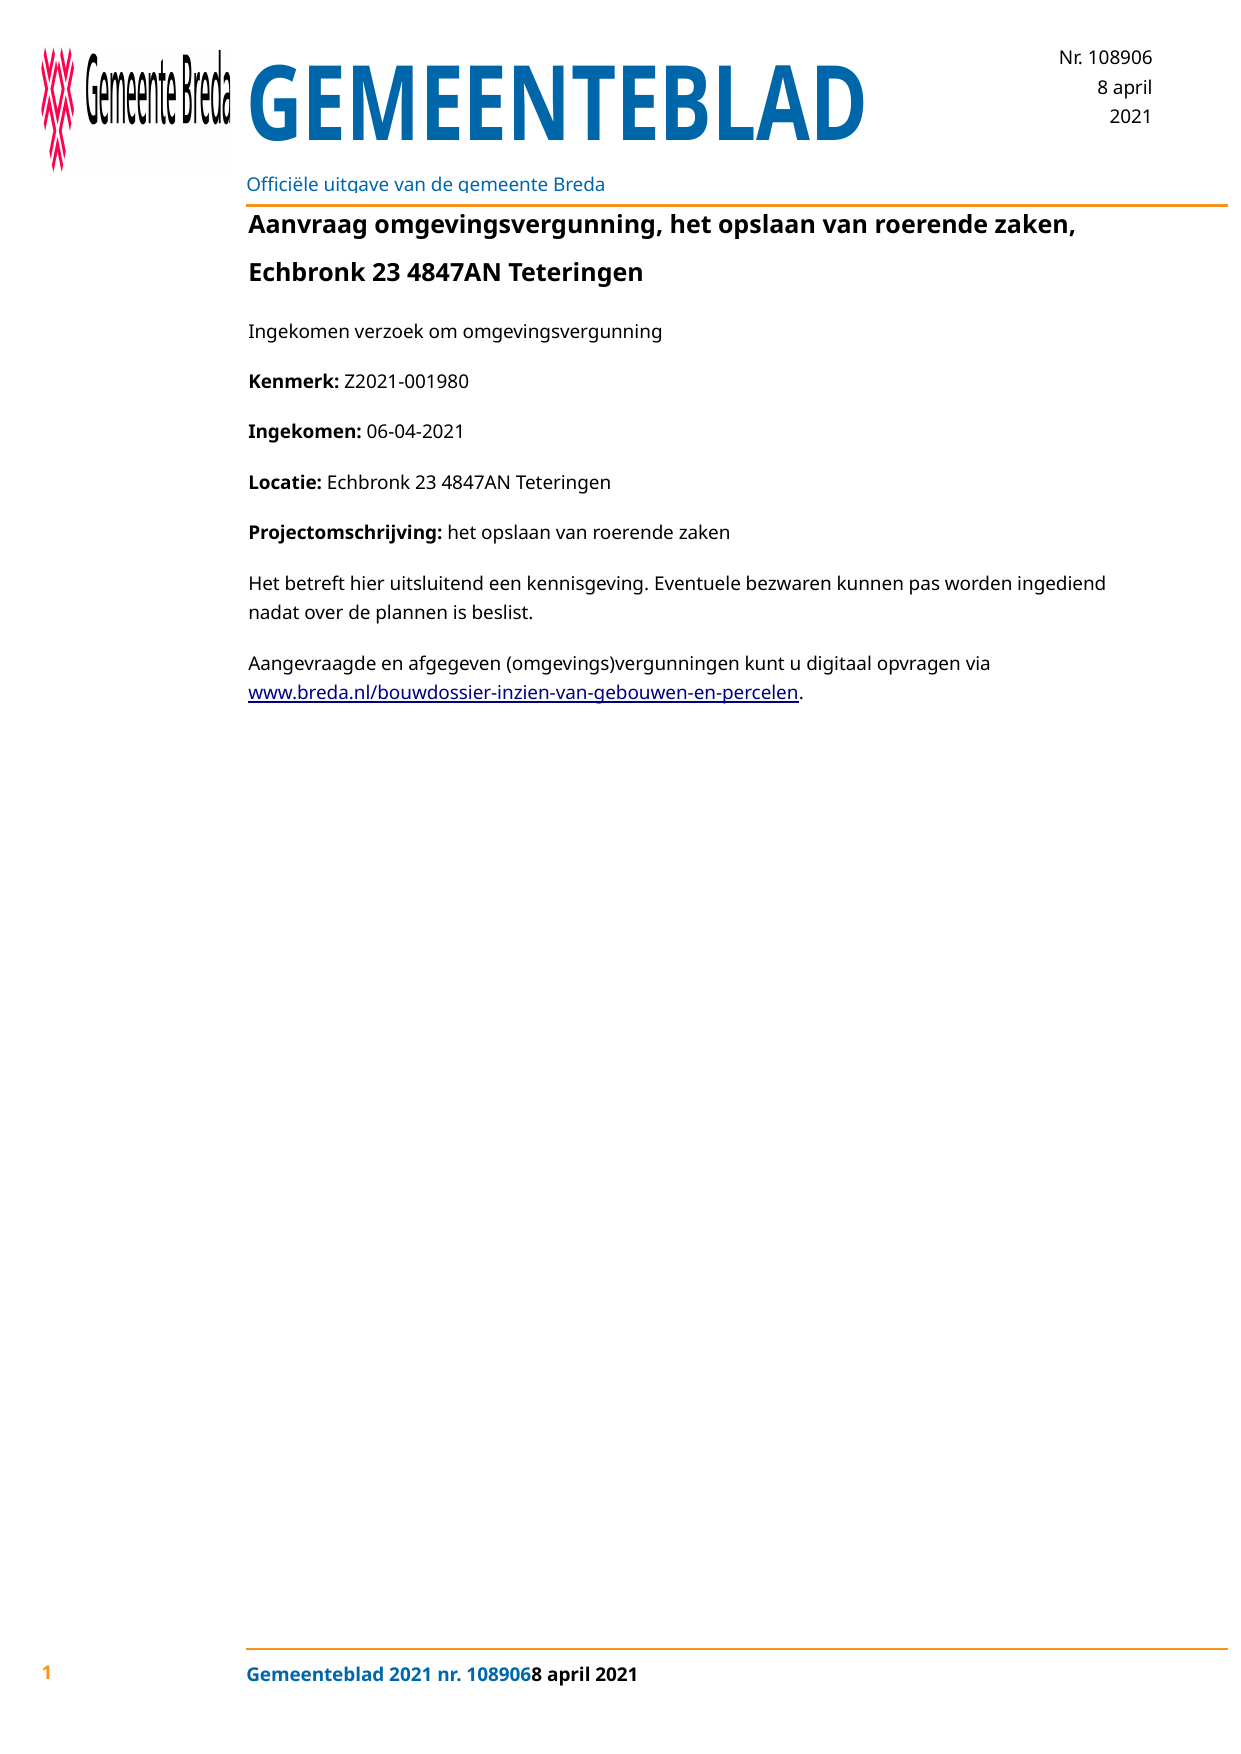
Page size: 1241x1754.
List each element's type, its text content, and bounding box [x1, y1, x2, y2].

text Het betreft hier uitsluitend een kennisgeving. Eventuele bezwaren kunnen pas worden ingediend nadat over de plannen is beslist. [248, 570, 1152, 625]
text Kenmerk: Z2021-001980 [248, 368, 1152, 394]
picture [41, 47, 231, 172]
text Aangevraagde en afgegeven (omgevings)vergunningen kunt u digitaal opvragen via www.breda.nl/bouwdossier-inzien-van-gebouwen-en-percelen. [248, 650, 1152, 705]
text Aanvraag omgevingsvergunning, het opslaan van roerende zaken, Echbronk 23 4847AN Teteringen [248, 207, 1152, 288]
text Locatie: Echbronk 23 4847AN Teteringen [248, 469, 1152, 495]
text Projectomschrijving: het opslaan van roerende zaken [248, 519, 1152, 545]
text Ingekomen: 06-04-2021 [248, 419, 1152, 444]
text Ingekomen verzoek om omgevingsvergunning [248, 318, 1152, 344]
